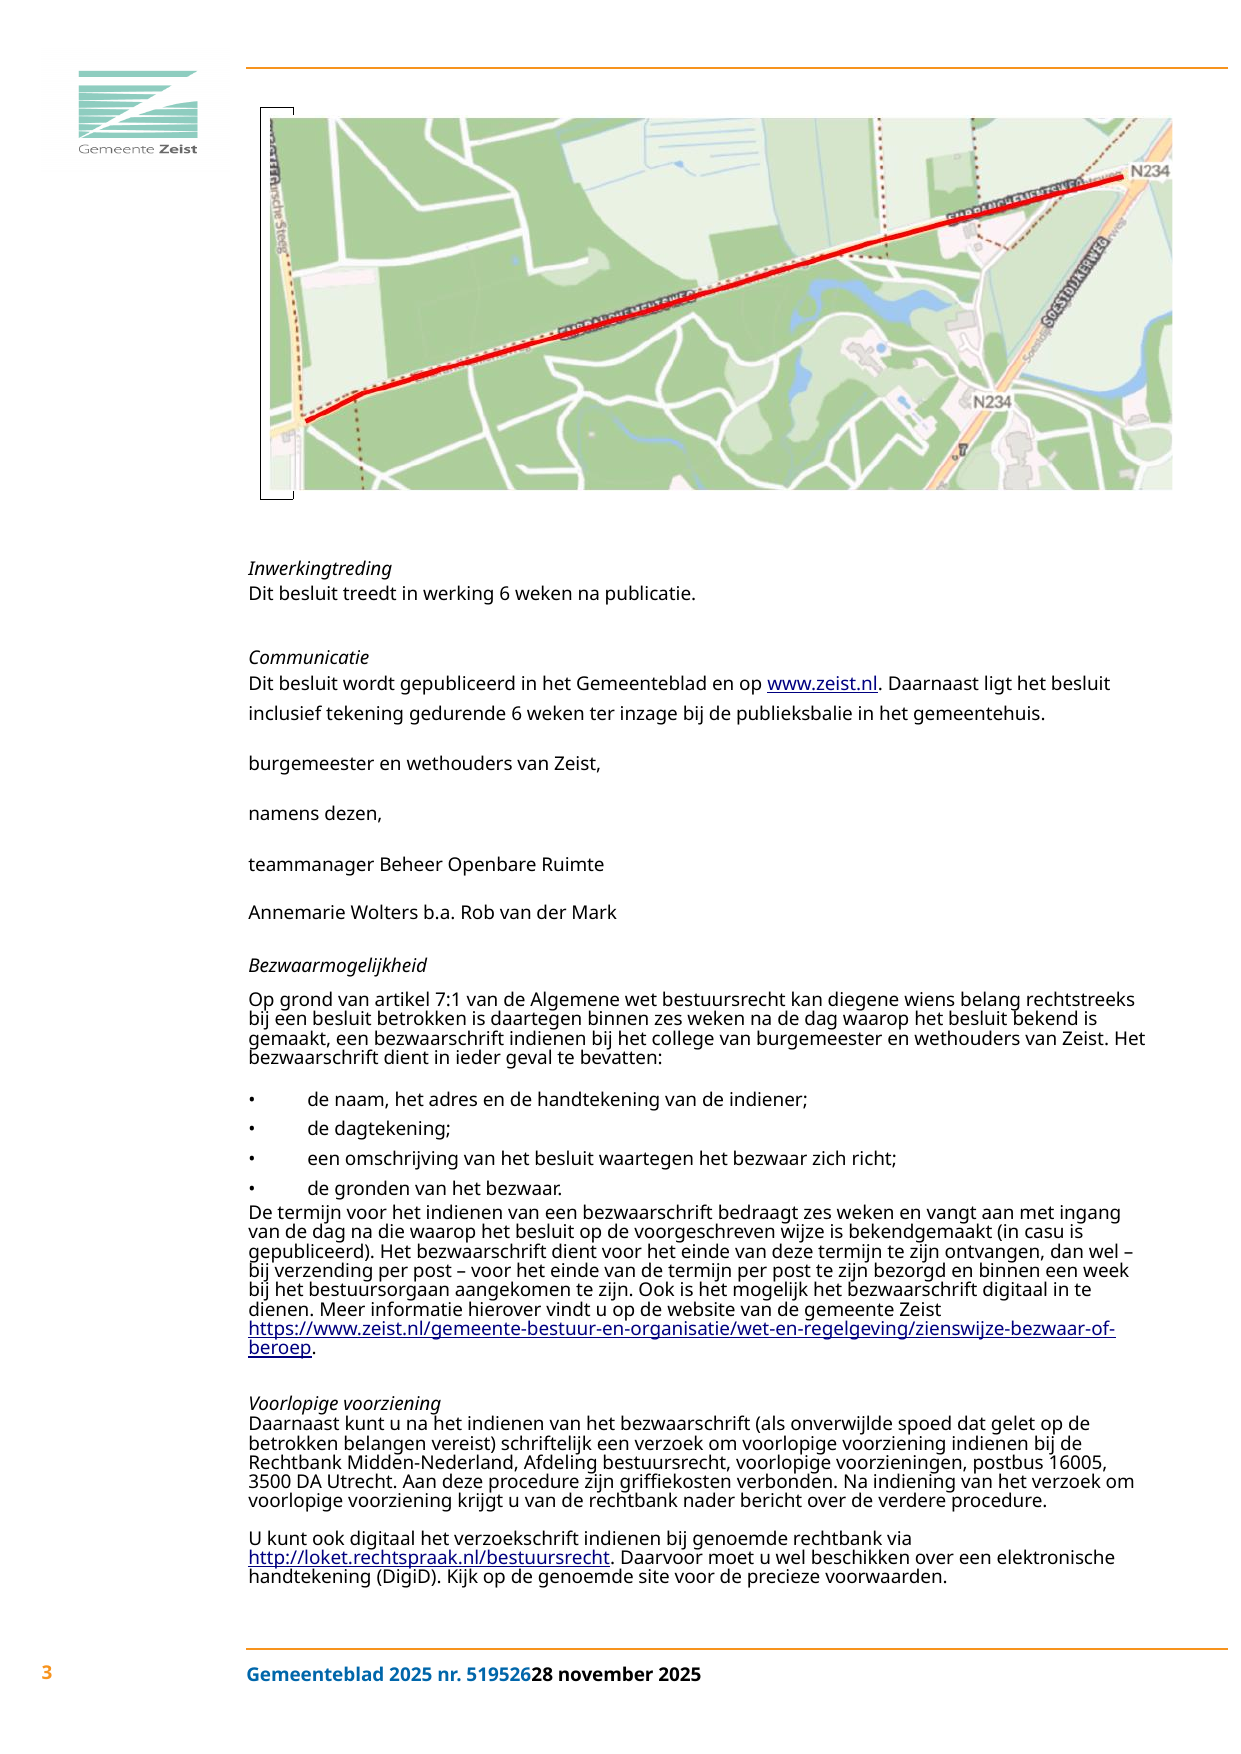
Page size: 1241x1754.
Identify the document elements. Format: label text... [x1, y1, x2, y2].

text Daarnaast kunt u na het indienen van het bezwaarschrift (als onverwijlde spoed dat gelet op de betrokken belangen vereist) schriftelijk een verzoek om voorlopige voorziening indienen bij de Rechtbank Midden-Nederland, Afdeling bestuursrecht, voorlopige voorzieningen, postbus 16005, 3500 DA Utrecht. Aan deze procedure zijn griffiekosten verbonden. Na indiening van het verzoek om voorlopige voorziening krijgt u van de rechtbank nader bericht over de verdere procedure. [248, 1415, 1152, 1512]
list een omschrijving van het besluit waartegen het bezwaar zich richt; [248, 1145, 1152, 1171]
list de naam, het adres en de handtekening van de indiener; [248, 1086, 1152, 1112]
picture [268, 115, 1173, 491]
text teammanager Beheer Openbare Ruimte [248, 851, 1152, 877]
text burgemeester en wethouders van Zeist, [248, 750, 1152, 776]
text Annemarie Wolters b.a. Rob van der Mark [248, 899, 1152, 924]
text Voorlopige voorziening [248, 1390, 1152, 1415]
picture [41, 47, 231, 172]
text De termijn voor het indienen van een bezwaarschrift bedraagt zes weken en vangt aan met ingang van de dag na die waarop het besluit op de voorgeschreven wijze is bekendgemaakt (in casu is gepubliceerd). Het bezwaarschrift dient voor het einde van deze termijn te zijn ontvangen, dan wel – bij verzending per post – voor het einde van de termijn per post te zijn bezorgd en binnen een week bij het bestuursorgaan aangekomen te zijn. Ook is het mogelijk het bezwaarschrift digitaal in te dienen. Meer informatie hierover vindt u op de website van de gemeente Zeist https://www.zeist.nl/gemeente-bestuur-en-organisatie/wet-en-regelgeving/zienswijze-bezwaar-of-beroep. [248, 1204, 1152, 1358]
list de dagtekening; [248, 1116, 1152, 1141]
text Dit besluit wordt gepubliceerd in het Gemeenteblad en op www.zeist.nl. Daarnaast ligt het besluit inclusief tekening gedurende 6 weken ter inzage bij de publieksbalie in het gemeentehuis. [248, 670, 1152, 726]
text namens dezen, [248, 801, 1152, 826]
text Communicatie [248, 644, 1152, 670]
text Inwerkingtreding [248, 555, 1152, 581]
text Dit besluit treedt in werking 6 weken na publicatie. [248, 581, 1152, 606]
list de gronden van het bezwaar. [248, 1175, 1152, 1200]
text Bezwaarmogelijkheid [248, 952, 1152, 977]
text Op grond van artikel 7:1 van de Algemene wet bestuursrecht kan diegene wiens belang rechtstreeks bij een besluit betrokken is daartegen binnen zes weken na de dag waarop het besluit bekend is gemaakt, een bezwaarschrift indienen bij het college van burgemeester en wethouders van Zeist. Het bezwaarschrift dient in ieder geval te bevatten: [248, 991, 1152, 1068]
text U kunt ook digitaal het verzoekschrift indienen bij genoemde rechtbank via http://loket.rechtspraak.nl/bestuursrecht. Daarvoor moet u wel beschikken over een elektronische handtekening (DigiD). Kijk op de genoemde site voor de precieze voorwaarden. [248, 1529, 1152, 1587]
